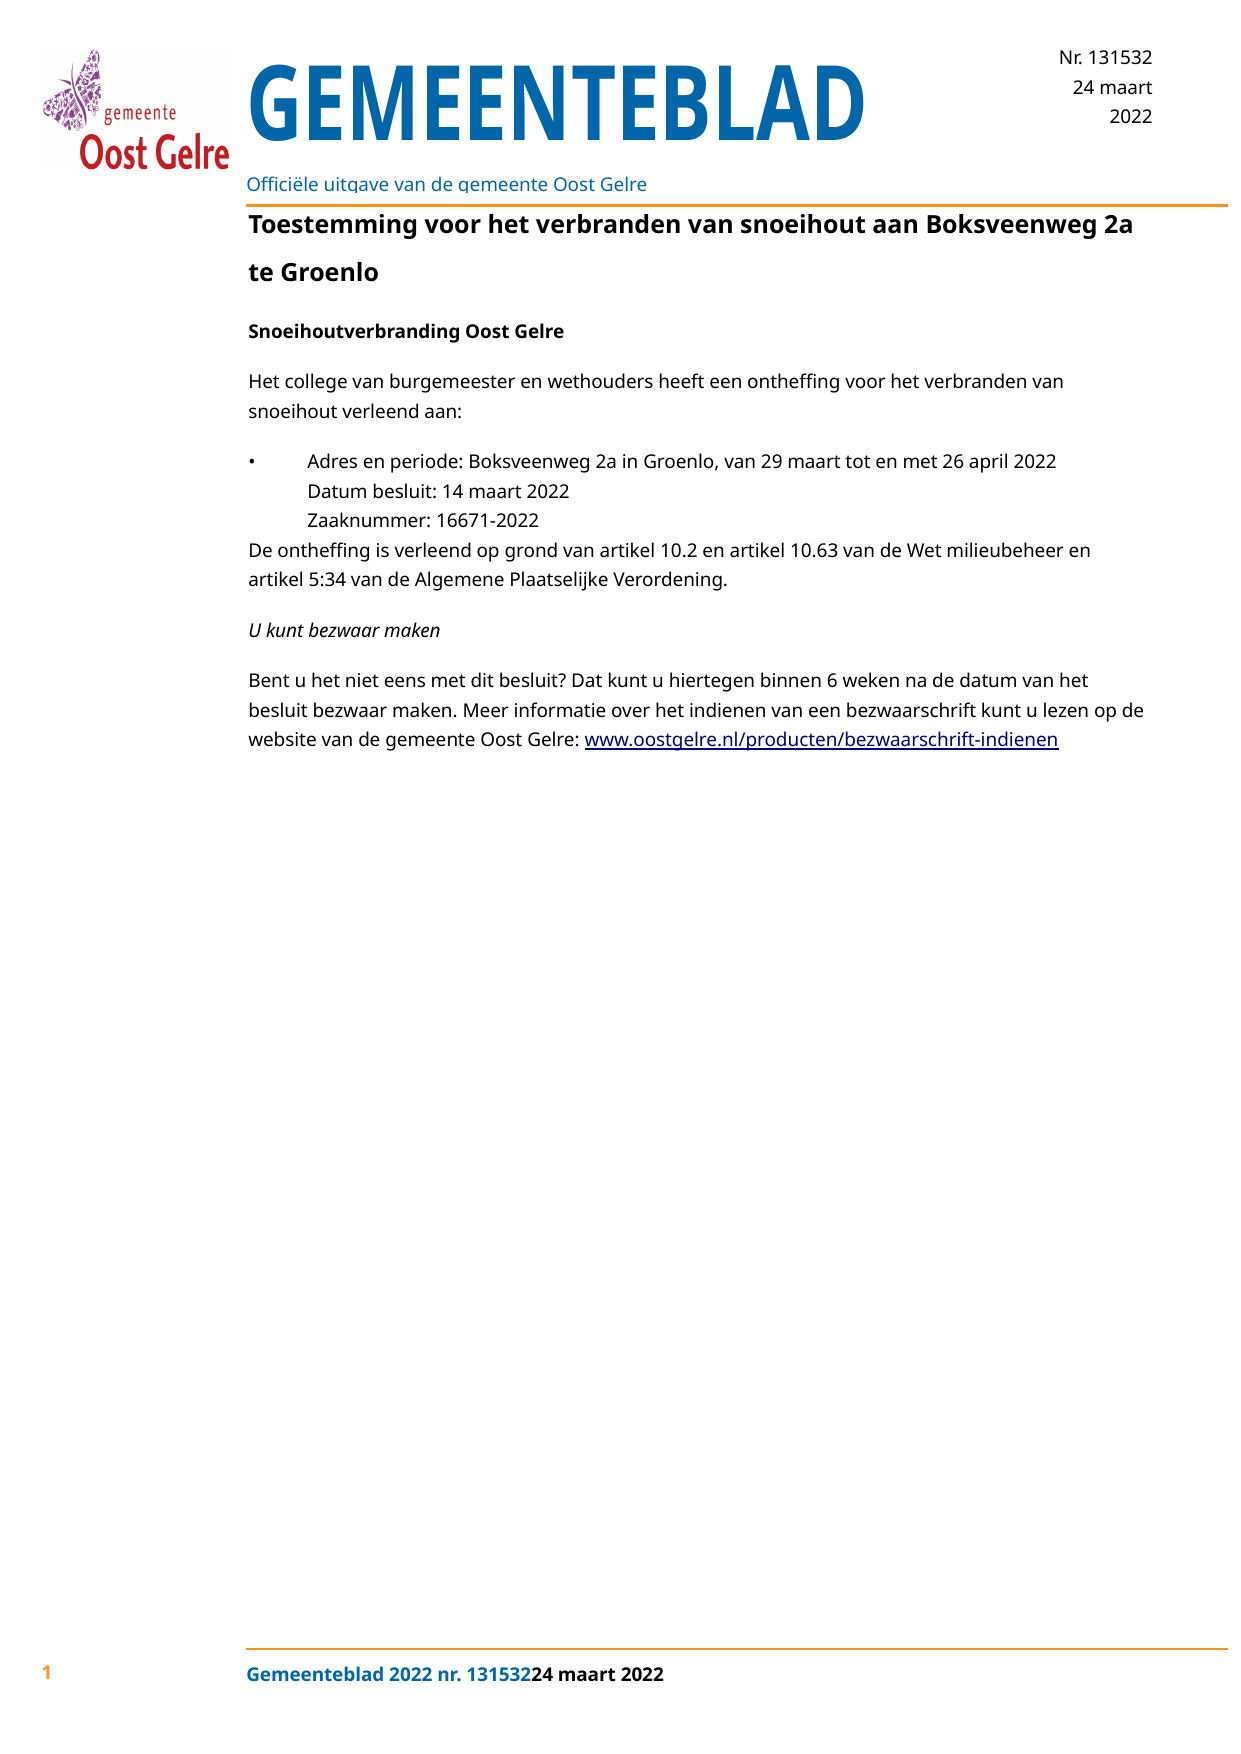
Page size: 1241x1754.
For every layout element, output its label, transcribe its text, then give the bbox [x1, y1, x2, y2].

text Snoeihoutverbranding Oost Gelre [248, 318, 1152, 344]
picture [41, 47, 231, 172]
list Zaaknummer: 16671-2022 [248, 507, 1152, 533]
text Bent u het niet eens met dit besluit? Dat kunt u hiertegen binnen 6 weken na de datum van het besluit bezwaar maken. Meer informatie over het indienen van een bezwaarschrift kunt u lezen op de website van de gemeente Oost Gelre: www.oostgelre.nl/producten/bezwaarschrift-indienen [248, 667, 1152, 752]
list Datum besluit: 14 maart 2022 [248, 478, 1152, 504]
text Toestemming voor het verbranden van snoeihout aan Boksveenweg 2a te Groenlo [248, 207, 1152, 288]
text Het college van burgemeester en wethouders heeft een ontheffing voor het verbranden van snoeihout verleend aan: [248, 368, 1152, 424]
text U kunt bezwaar maken [248, 617, 1152, 643]
list Adres en periode: Boksveenweg 2a in Groenlo, van 29 maart tot en met 26 april 2022 [248, 448, 1152, 474]
text De ontheffing is verleend op grond van artikel 10.2 en artikel 10.63 van de Wet milieubeheer en artikel 5:34 van de Algemene Plaatselijke Verordening. [248, 537, 1152, 592]
